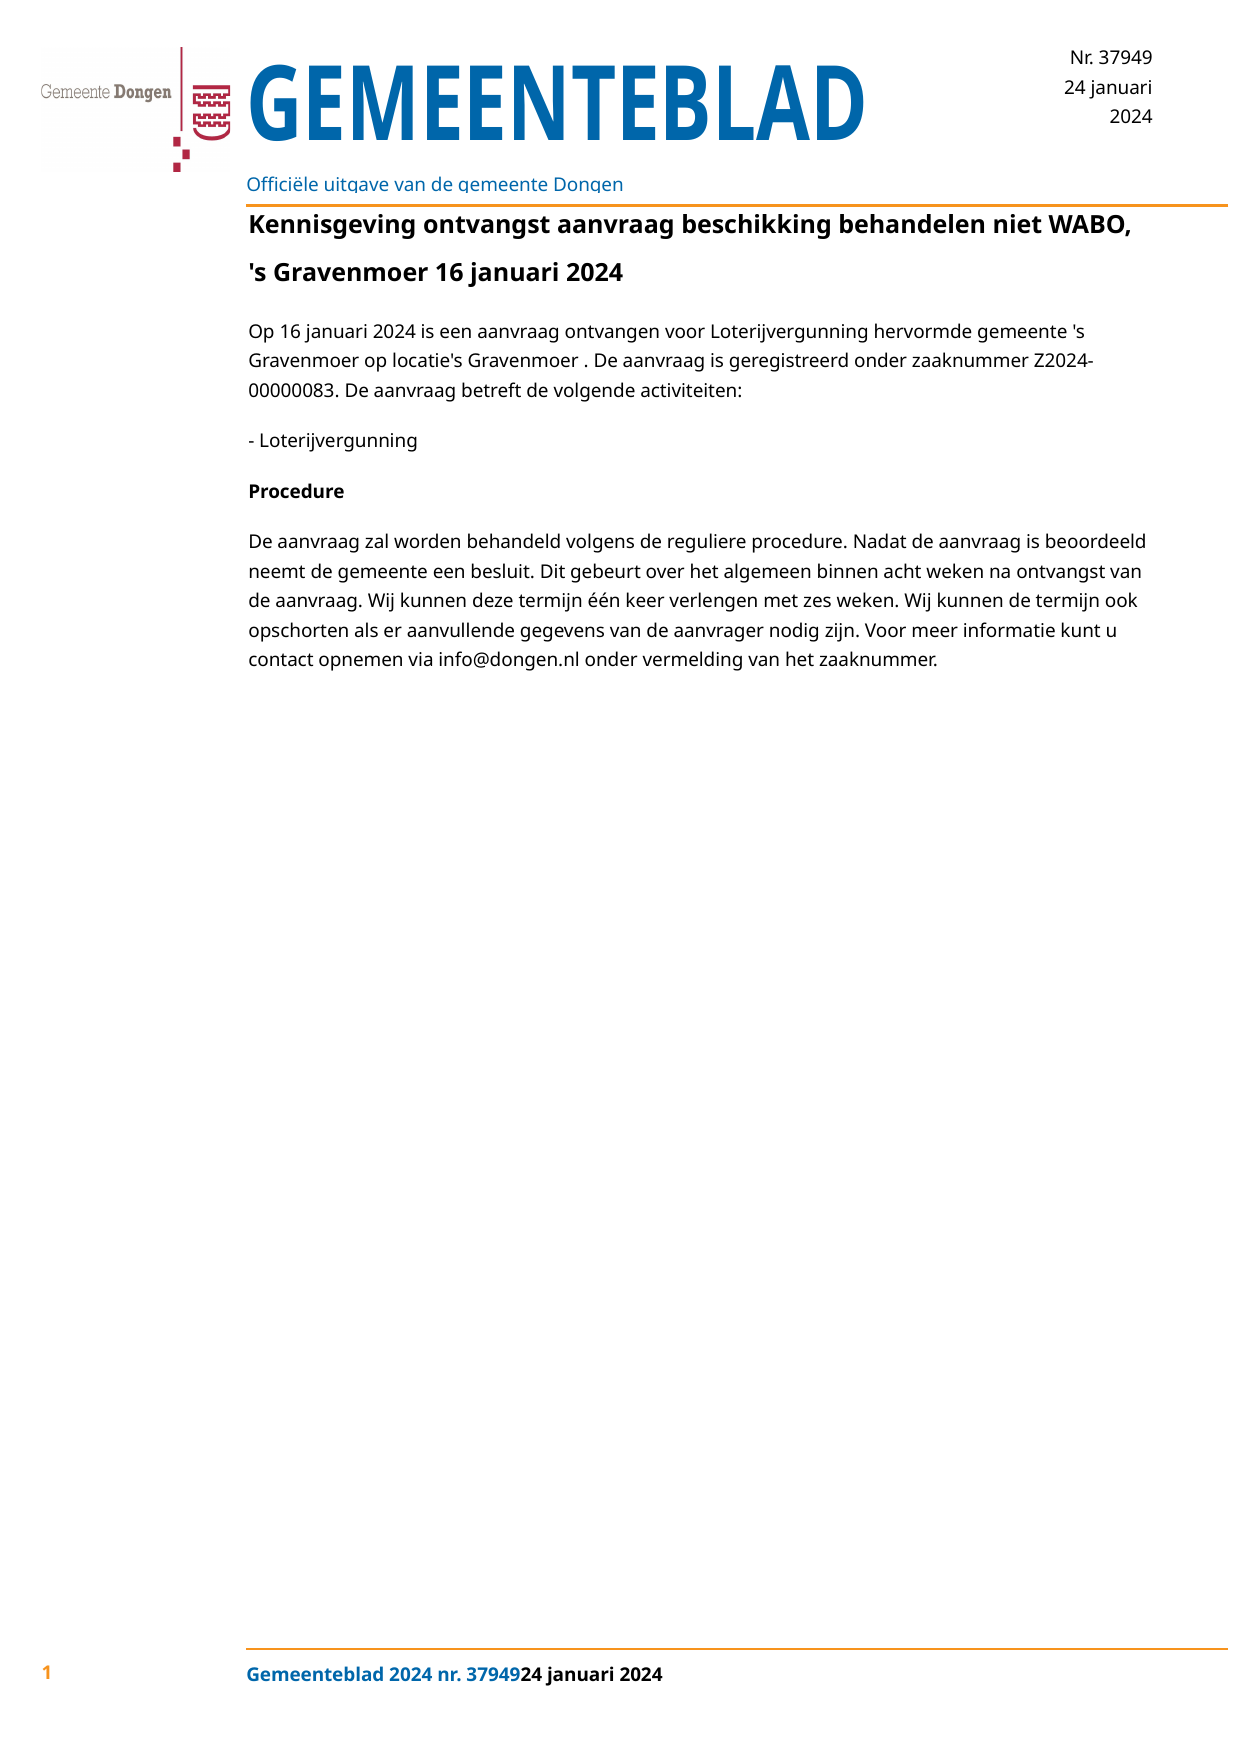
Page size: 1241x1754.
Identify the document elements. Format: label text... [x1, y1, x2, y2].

text Op 16 januari 2024 is een aanvraag ontvangen voor Loterijvergunning hervormde gemeente 's Gravenmoer op locatie's Gravenmoer . De aanvraag is geregistreerd onder zaaknummer Z2024-00000083. De aanvraag betreft de volgende activiteiten: [248, 318, 1152, 403]
text Kennisgeving ontvangst aanvraag beschikking behandelen niet WABO, 's Gravenmoer 16 januari 2024 [248, 207, 1152, 288]
text - Loterijvergunning [248, 427, 1152, 453]
picture [41, 47, 231, 172]
text De aanvraag zal worden behandeld volgens de reguliere procedure. Nadat de aanvraag is beoordeeld neemt de gemeente een besluit. Dit gebeurt over het algemeen binnen acht weken na ontvangst van de aanvraag. Wij kunnen deze termijn één keer verlengen met zes weken. Wij kunnen de termijn ook opschorten als er aanvullende gegevens van de aanvrager nodig zijn. Voor meer informatie kunt u contact opnemen via info@dongen.nl onder vermelding van het zaaknummer. [248, 528, 1152, 672]
text Procedure [248, 478, 1152, 504]
